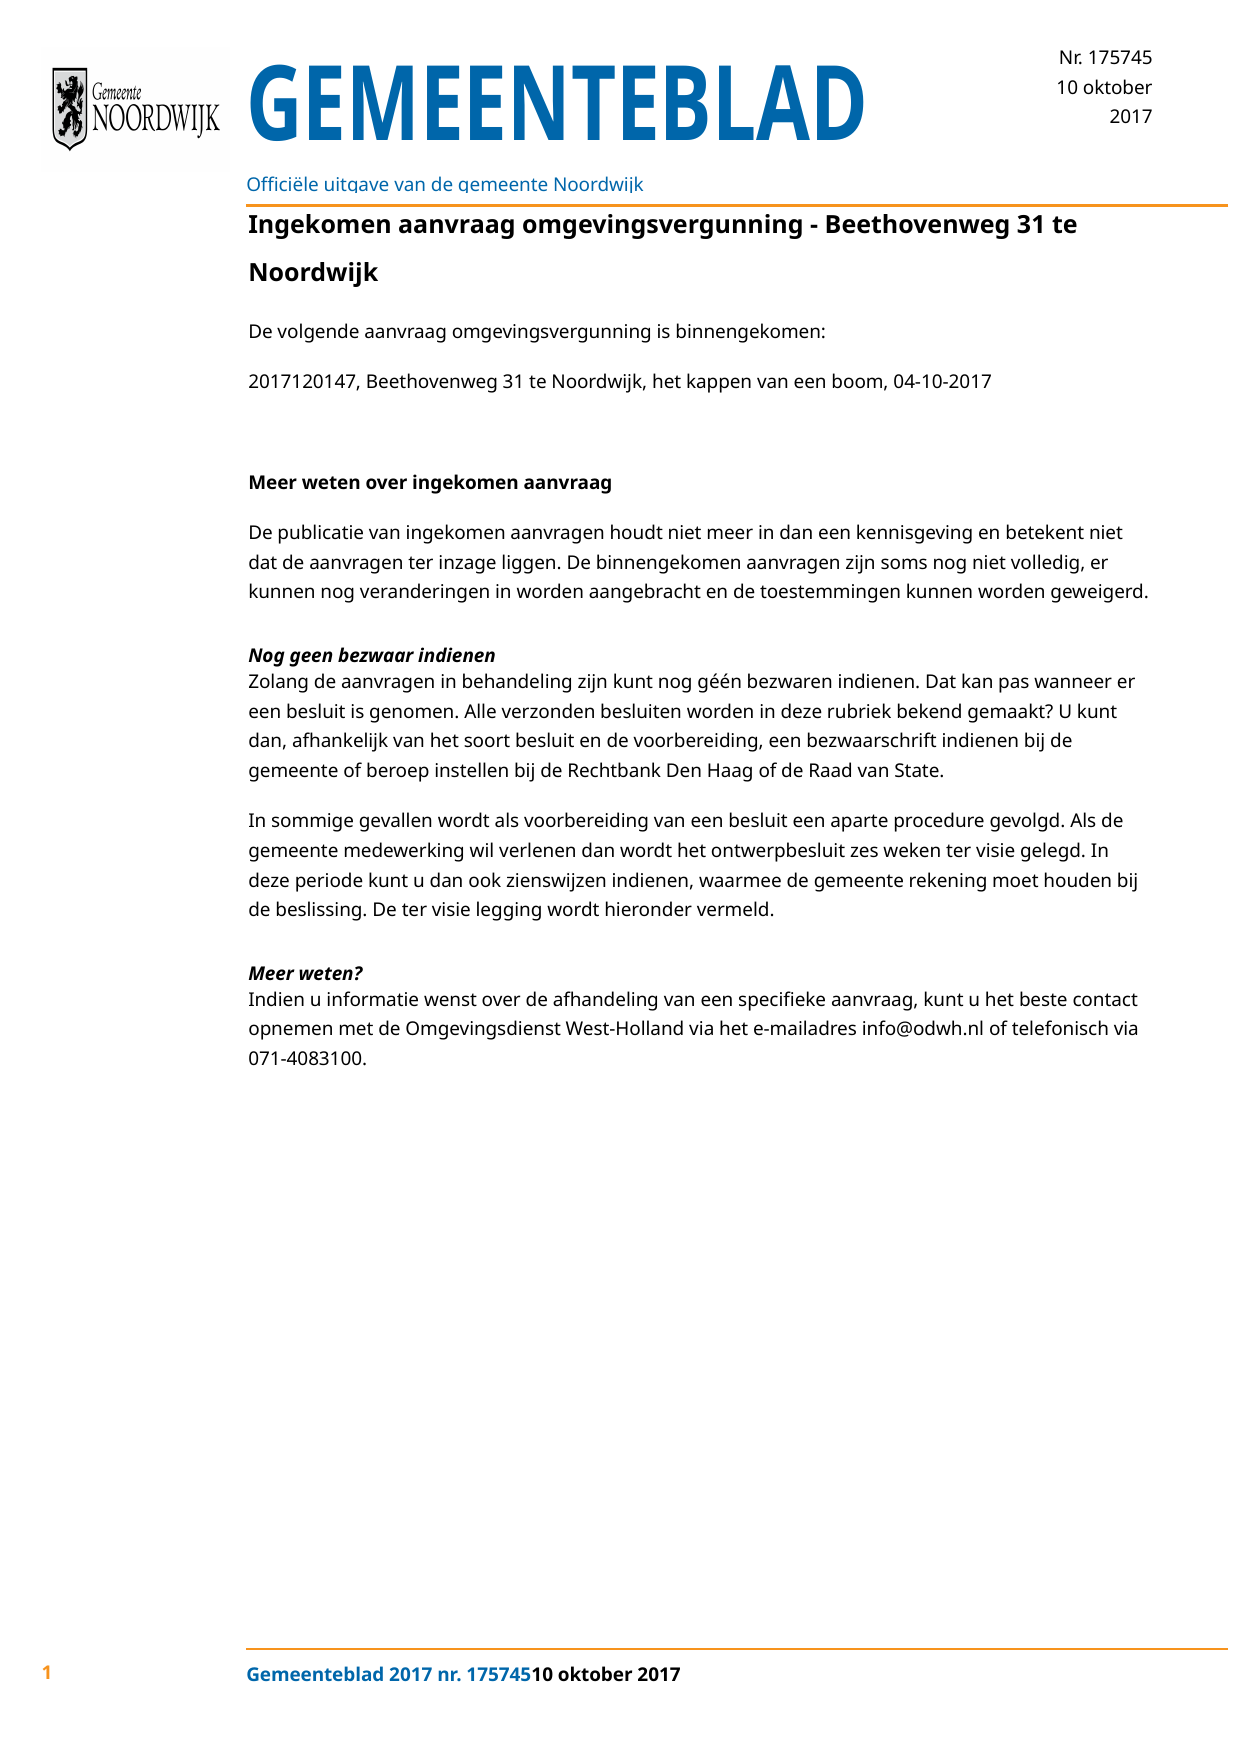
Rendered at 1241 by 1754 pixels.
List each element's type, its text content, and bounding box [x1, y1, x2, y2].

text Meer weten? [248, 960, 1152, 986]
text Zolang de aanvragen in behandeling zijn kunt nog géén bezwaren indienen. Dat kan pas wanneer er een besluit is genomen. Alle verzonden besluiten worden in deze rubriek bekend gemaakt? U kunt dan, afhankelijk van het soort besluit en de voorbereiding, een bezwaarschrift indienen bij de gemeente of beroep instellen bij de Rechtbank Den Haag of de Raad van State. [248, 668, 1152, 783]
text 2017120147, Beethovenweg 31 te Noordwijk, het kappen van een boom, 04-10-2017 [248, 368, 1152, 394]
text Ingekomen aanvraag omgevingsvergunning - Beethovenweg 31 te Noordwijk [248, 207, 1152, 288]
text De publicatie van ingekomen aanvragen houdt niet meer in dan een kennisgeving en betekent niet dat de aanvragen ter inzage liggen. De binnengekomen aanvragen zijn soms nog niet volledig, er kunnen nog veranderingen in worden aangebracht en de toestemmingen kunnen worden geweigerd. [248, 519, 1152, 604]
text In sommige gevallen wordt als voorbereiding van een besluit een aparte procedure gevolgd. Als de gemeente medewerking wil verlenen dan wordt het ontwerpbesluit zes weken ter visie gelegd. In deze periode kunt u dan ook zienswijzen indienen, waarmee de gemeente rekening moet houden bij de beslissing. De ter visie legging wordt hieronder vermeld. [248, 808, 1152, 922]
picture [41, 47, 231, 172]
text De volgende aanvraag omgevingsvergunning is binnengekomen: [248, 318, 1152, 344]
text Nog geen bezwaar indienen [248, 643, 1152, 668]
text Indien u informatie wenst over de afhandeling van een specifieke aanvraag, kunt u het beste contact opnemen met de Omgevingsdienst West-Holland via het e-mailadres info@odwh.nl of telefonisch via 071-4083100. [248, 986, 1152, 1071]
text Meer weten over ingekomen aanvraag [248, 469, 1152, 495]
